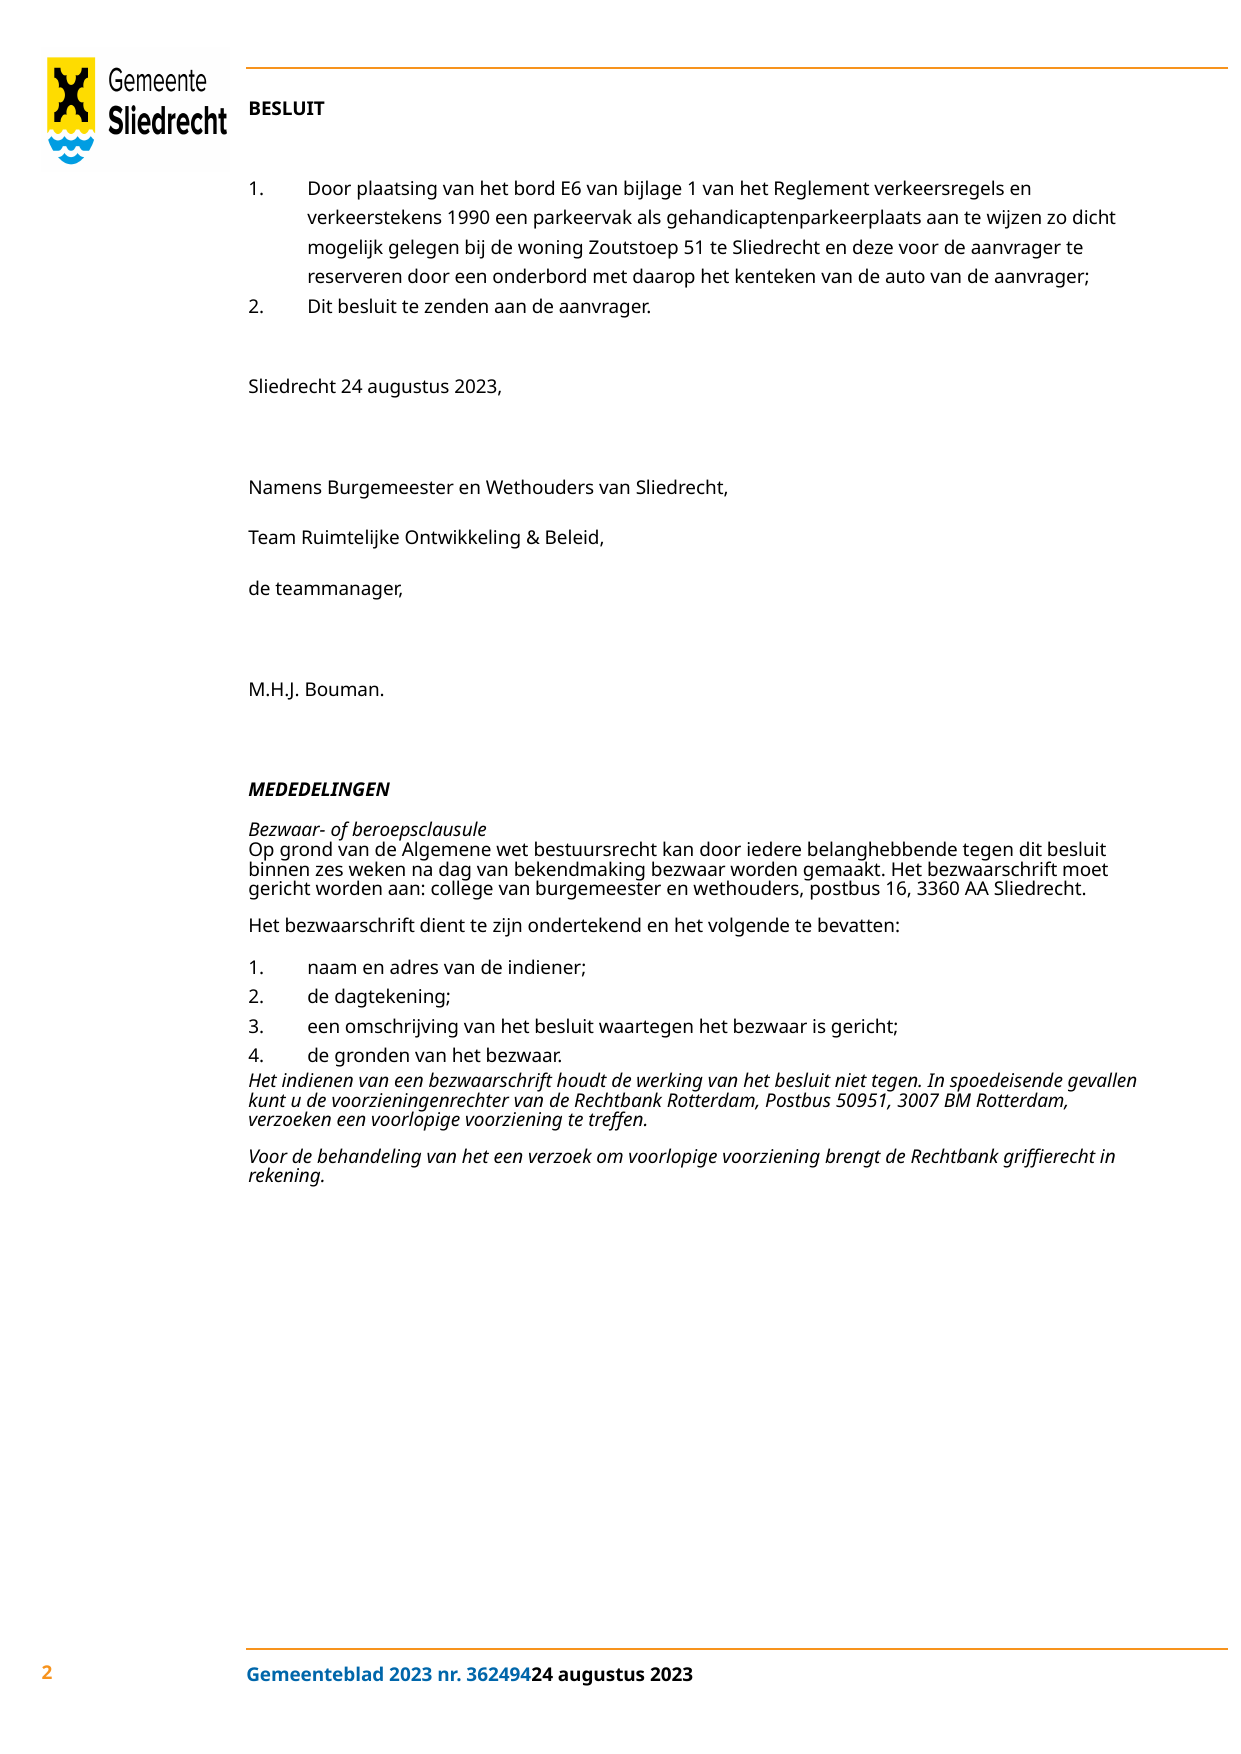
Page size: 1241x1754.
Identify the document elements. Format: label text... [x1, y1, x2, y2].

list een omschrijving van het besluit waartegen het bezwaar is gericht; [248, 1013, 1152, 1039]
list de gronden van het bezwaar. [248, 1043, 1152, 1068]
text Op grond van de Algemene wet bestuursrecht kan door iedere belanghebbende tegen dit besluit binnen zes weken na dag van bekendmaking bezwaar worden gemaakt. Het bezwaarschrift moet gericht worden aan: college van burgemeester en wethouders, postbus 16, 3360 AA Sliedrecht. [248, 841, 1152, 899]
text Het indienen van een bezwaarschrift houdt de werking van het besluit niet tegen. In spoedeisende gevallen kunt u de voorzieningenrechter van de Rechtbank Rotterdam, Postbus 50951, 3007 BM Rotterdam, verzoeken een voorlopige voorziening te treffen. [248, 1072, 1152, 1130]
text Het bezwaarschrift dient te zijn ondertekend en het volgende te bevatten: [248, 917, 1152, 936]
text Sliedrecht 24 augustus 2023, [248, 373, 1152, 399]
text BESLUIT [248, 95, 1152, 121]
text Team Ruimtelijke Ontwikkeling & Beleid, [248, 524, 1152, 550]
text de teammanager, [248, 575, 1152, 601]
text M.H.J. Bouman. [248, 676, 1152, 701]
picture [41, 47, 231, 172]
text MEDEDELINGEN [248, 776, 1152, 802]
text Bezwaar- of beroepsclausule [248, 816, 1152, 841]
list naam en adres van de indiener; [248, 954, 1152, 980]
text Namens Burgemeester en Wethouders van Sliedrecht, [248, 474, 1152, 500]
list Door plaatsing van het bord E6 van bijlage 1 van het Reglement verkeersregels en verkeerstekens 1990 een parkeervak als gehandicaptenparkeerplaats aan te wijzen zo dicht mogelijk gelegen bij de woning Zoutstoep 51 te Sliedrecht en deze voor de aanvrager te reserveren door een onderbord met daarop het kenteken van de auto van de aanvrager; [248, 175, 1152, 289]
list de dagtekening; [248, 983, 1152, 1009]
list Dit besluit te zenden aan de aanvrager. [248, 293, 1152, 319]
text Voor de behandeling van het een verzoek om voorlopige voorziening brengt de Rechtbank griffierecht in rekening. [248, 1148, 1152, 1186]
